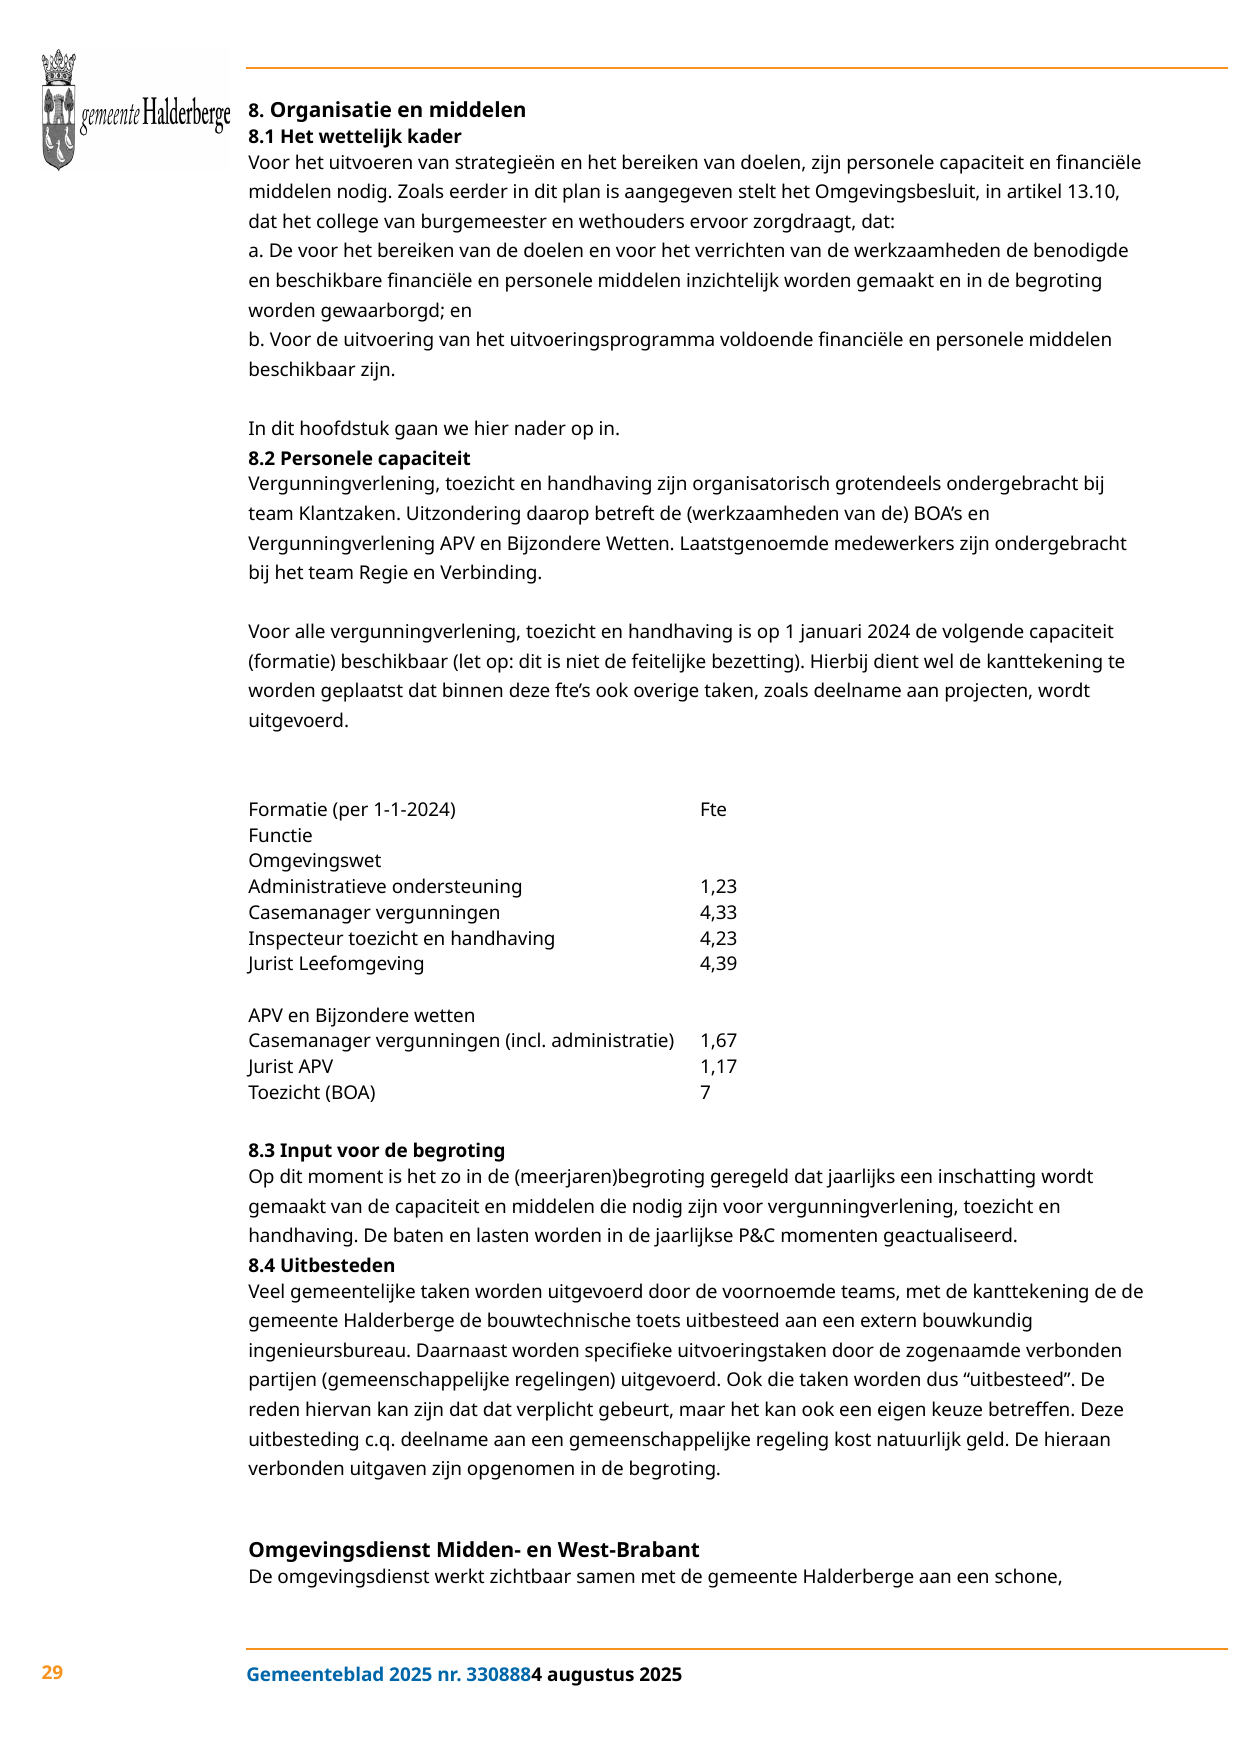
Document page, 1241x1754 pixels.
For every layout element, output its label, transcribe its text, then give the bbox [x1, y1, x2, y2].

picture [41, 47, 231, 172]
text Vergunningverlening, toezicht en handhaving zijn organisatorisch grotendeels ondergebracht bij team Klantzaken. Uitzondering daarop betreft de (werkzaamheden van de) BOA’s en Vergunningverlening APV en Bijzondere Wetten. Laatstgenoemde medewerkers zijn ondergebracht bij het team Regie en Verbinding. [248, 471, 1152, 585]
table_header Fte [700, 796, 1152, 847]
text De omgevingsdienst werkt zichtbaar samen met de gemeente Halderberge aan een schone, [248, 1564, 1152, 1589]
table_cell Jurist APV [248, 1053, 700, 1079]
table_cell Functie [248, 822, 700, 847]
table_cell [700, 848, 1152, 873]
text 8.2 Personele capaciteit [248, 445, 1152, 471]
table_cell 7 [700, 1079, 1152, 1105]
table_cell Administratieve ondersteuning [248, 873, 700, 899]
table_cell 4,39 [700, 950, 1152, 976]
table_cell 4,23 [700, 925, 1152, 950]
table_cell [700, 976, 1152, 1002]
text In dit hoofdstuk gaan we hier nader op in. [248, 415, 1152, 441]
table_cell Inspecteur toezicht en handhaving [248, 925, 700, 950]
text 8.3 Input voor de begroting [248, 1138, 1152, 1163]
table_cell Toezicht (BOA) [248, 1079, 700, 1105]
text Omgevingsdienst Midden- en West-Brabant [248, 1535, 1152, 1564]
table_cell Jurist Leefomgeving [248, 950, 700, 976]
text 8.4 Uitbesteden [248, 1252, 1152, 1278]
text Op dit moment is het zo in de (meerjaren)begroting geregeld dat jaarlijks een inschatting wordt gemaakt van de capaciteit en middelen die nodig zijn voor vergunningverlening, toezicht en handhaving. De baten en lasten worden in de jaarlijkse P&C momenten geactualiseerd. [248, 1163, 1152, 1248]
text a. De voor het bereiken van de doelen en voor het verrichten van de werkzaamheden de benodigde en beschikbare financiële en personele middelen inzichtelijk worden gemaakt en in de begroting worden gewaarborgd; en [248, 238, 1152, 323]
table_cell Casemanager vergunningen [248, 899, 700, 925]
table_cell Omgevingswet [248, 848, 700, 873]
table_cell [700, 1002, 1152, 1028]
text 8. Organisatie en middelen [248, 95, 1152, 123]
table_cell 1,23 [700, 873, 1152, 899]
text b. Voor de uitvoering van het uitvoeringsprogramma voldoende financiële en personele middelen beschikbaar zijn. [248, 326, 1152, 382]
table_cell Casemanager vergunningen (incl. administratie) [248, 1028, 700, 1053]
text Voor het uitvoeren van strategieën en het bereiken van doelen, zijn personele capaciteit en financiële middelen nodig. Zoals eerder in dit plan is aangegeven stelt het Omgevingsbesluit, in artikel 13.10, dat het college van burgemeester en wethouders ervoor zorgdraagt, dat: [248, 149, 1152, 234]
text Voor alle vergunningverlening, toezicht en handhaving is op 1 januari 2024 de volgende capaciteit (formatie) beschikbaar (let op: dit is niet de feitelijke bezetting). Hierbij dient wel de kanttekening te worden geplaatst dat binnen deze fte’s ook overige taken, zoals deelname aan projecten, wordt uitgevoerd. [248, 618, 1152, 733]
table_cell APV en Bijzondere wetten [248, 1002, 700, 1028]
table_cell 4,33 [700, 899, 1152, 925]
text Veel gemeentelijke taken worden uitgevoerd door de voornoemde teams, met de kanttekening de de gemeente Halderberge de bouwtechnische toets uitbesteed aan een extern bouwkundig ingenieursbureau. Daarnaast worden specifieke uitvoeringstaken door de zogenaamde verbonden partijen (gemeenschappelijke regelingen) uitgevoerd. Ook die taken worden dus “uitbesteed”. De reden hiervan kan zijn dat dat verplicht gebeurt, maar het kan ook een eigen keuze betreffen. Deze uitbesteding c.q. deelname aan een gemeenschappelijke regeling kost natuurlijk geld. De hieraan verbonden uitgaven zijn opgenomen in de begroting. [248, 1278, 1152, 1481]
table_cell 1,67 [700, 1028, 1152, 1053]
table_cell [248, 976, 700, 1002]
table_header Formatie (per 1-1-2024) [248, 796, 700, 822]
table_cell 1,17 [700, 1053, 1152, 1079]
text 8.1 Het wettelijk kader [248, 123, 1152, 149]
